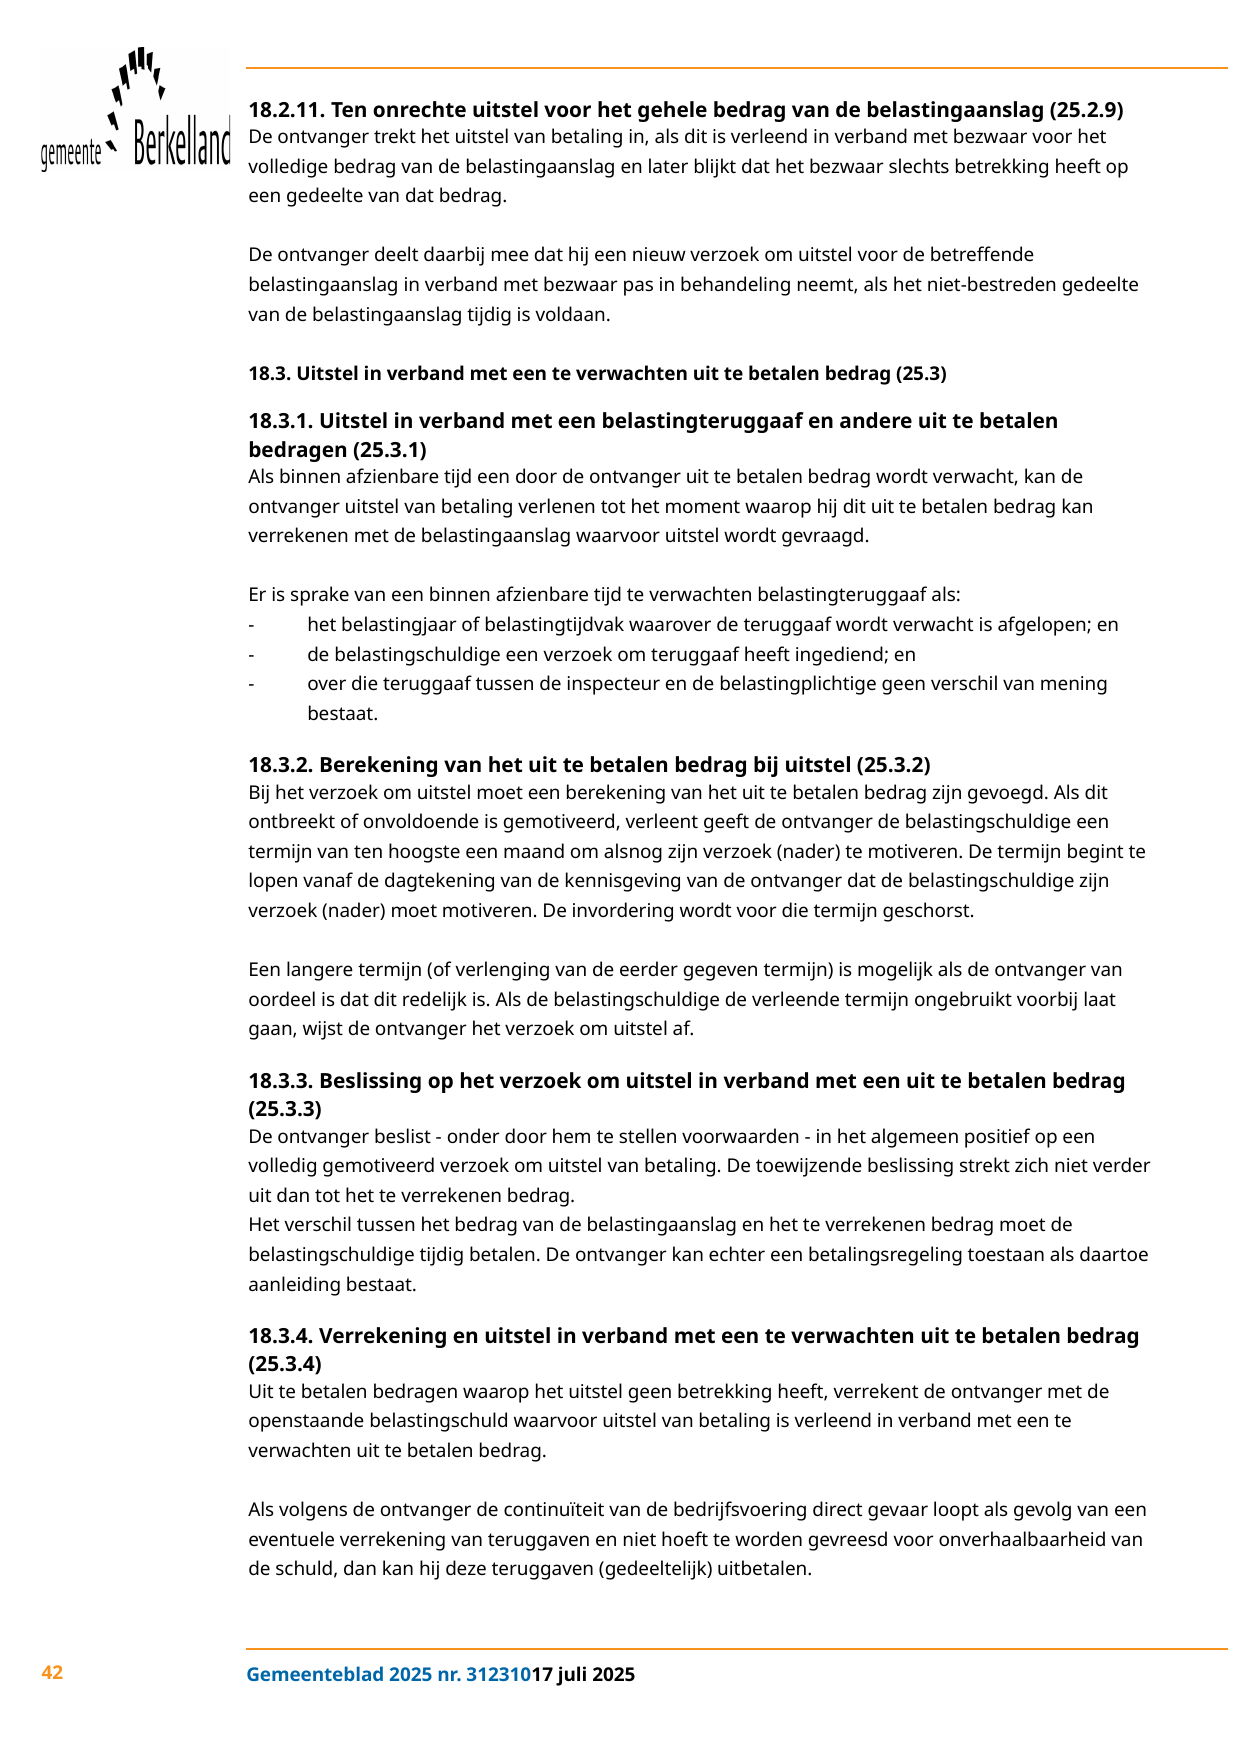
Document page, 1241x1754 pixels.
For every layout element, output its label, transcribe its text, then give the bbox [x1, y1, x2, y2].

text Als binnen afzienbare tijd een door de ontvanger uit te betalen bedrag wordt verwacht, kan de ontvanger uitstel van betaling verlenen tot het moment waarop hij dit uit te betalen bedrag kan verrekenen met de belastingaanslag waarvoor uitstel wordt gevraagd. [248, 463, 1152, 548]
text Uit te betalen bedragen waarop het uitstel geen betrekking heeft, verrekent de ontvanger met de openstaande belastingschuld waarvoor uitstel van betaling is verleend in verband met een te verwachten uit te betalen bedrag. [248, 1378, 1152, 1463]
text Er is sprake van een binnen afzienbare tijd te verwachten belastingteruggaaf als: [248, 582, 1152, 607]
text Bij het verzoek om uitstel moet een berekening van het uit te betalen bedrag zijn gevoegd. Als dit ontbreekt of onvoldoende is gemotiveerd, verleent geeft de ontvanger de belastingschuldige een termijn van ten hoogste een maand om alsnog zijn verzoek (nader) te motiveren. De termijn begint te lopen vanaf de dagtekening van de kennisgeving van de ontvanger dat de belastingschuldige zijn verzoek (nader) moet motiveren. De invordering wordt voor die termijn geschorst. [248, 779, 1152, 923]
text 18.3.1. Uitstel in verband met een belastingteruggaaf en andere uit te betalen bedragen (25.3.1) [248, 406, 1152, 463]
text De ontvanger beslist - onder door hem te stellen voorwaarden - in het algemeen positief op een volledig gemotiveerd verzoek om uitstel van betaling. De toewijzende beslissing strekt zich niet verder uit dan tot het te verrekenen bedrag. [248, 1123, 1152, 1208]
text Als volgens de ontvanger de continuïteit van de bedrijfsvoering direct gevaar loopt als gevolg van een eventuele verrekening van teruggaven en niet hoeft te worden gevreesd voor onverhaalbaarheid van de schuld, dan kan hij deze teruggaven (gedeeltelijk) uitbetalen. [248, 1496, 1152, 1581]
list het belastingjaar of belastingtijdvak waarover de teruggaaf wordt verwacht is afgelopen; en [248, 611, 1152, 637]
text De ontvanger trekt het uitstel van betaling in, als dit is verleend in verband met bezwaar voor het volledige bedrag van de belastingaanslag en later blijkt dat het bezwaar slechts betrekking heeft op een gedeelte van dat bedrag. [248, 123, 1152, 208]
text Het verschil tussen het bedrag van de belastingaanslag en het te verrekenen bedrag moet de belastingschuldige tijdig betalen. De ontvanger kan echter een betalingsregeling toestaan als daartoe aanleiding bestaat. [248, 1212, 1152, 1296]
text De ontvanger deelt daarbij mee dat hij een nieuw verzoek om uitstel voor de betreffende belastingaanslag in verband met bezwaar pas in behandeling neemt, als het niet-bestreden gedeelte van de belastingaanslag tijdig is voldaan. [248, 242, 1152, 326]
list de belastingschuldige een verzoek om teruggaaf heeft ingediend; en [248, 641, 1152, 667]
text 18.2.11. Ten onrechte uitstel voor het gehele bedrag van de belastingaanslag (25.2.9) [248, 95, 1152, 123]
text 18.3. Uitstel in verband met een te verwachten uit te betalen bedrag (25.3) [248, 360, 1152, 386]
text Een langere termijn (of verlenging van de eerder gegeven termijn) is mogelijk als de ontvanger van oordeel is dat dit redelijk is. Als de belastingschuldige de verleende termijn ongebruikt voorbij laat gaan, wijst de ontvanger het verzoek om uitstel af. [248, 956, 1152, 1041]
picture [41, 47, 231, 172]
list over die teruggaaf tussen de inspecteur en de belastingplichtige geen verschil van mening bestaat. [248, 670, 1152, 726]
text 18.3.4. Verrekening en uitstel in verband met een te verwachten uit te betalen bedrag (25.3.4) [248, 1321, 1152, 1378]
text 18.3.2. Berekening van het uit te betalen bedrag bij uitstel (25.3.2) [248, 750, 1152, 779]
text 18.3.3. Beslissing op het verzoek om uitstel in verband met een uit te betalen bedrag (25.3.3) [248, 1066, 1152, 1123]
